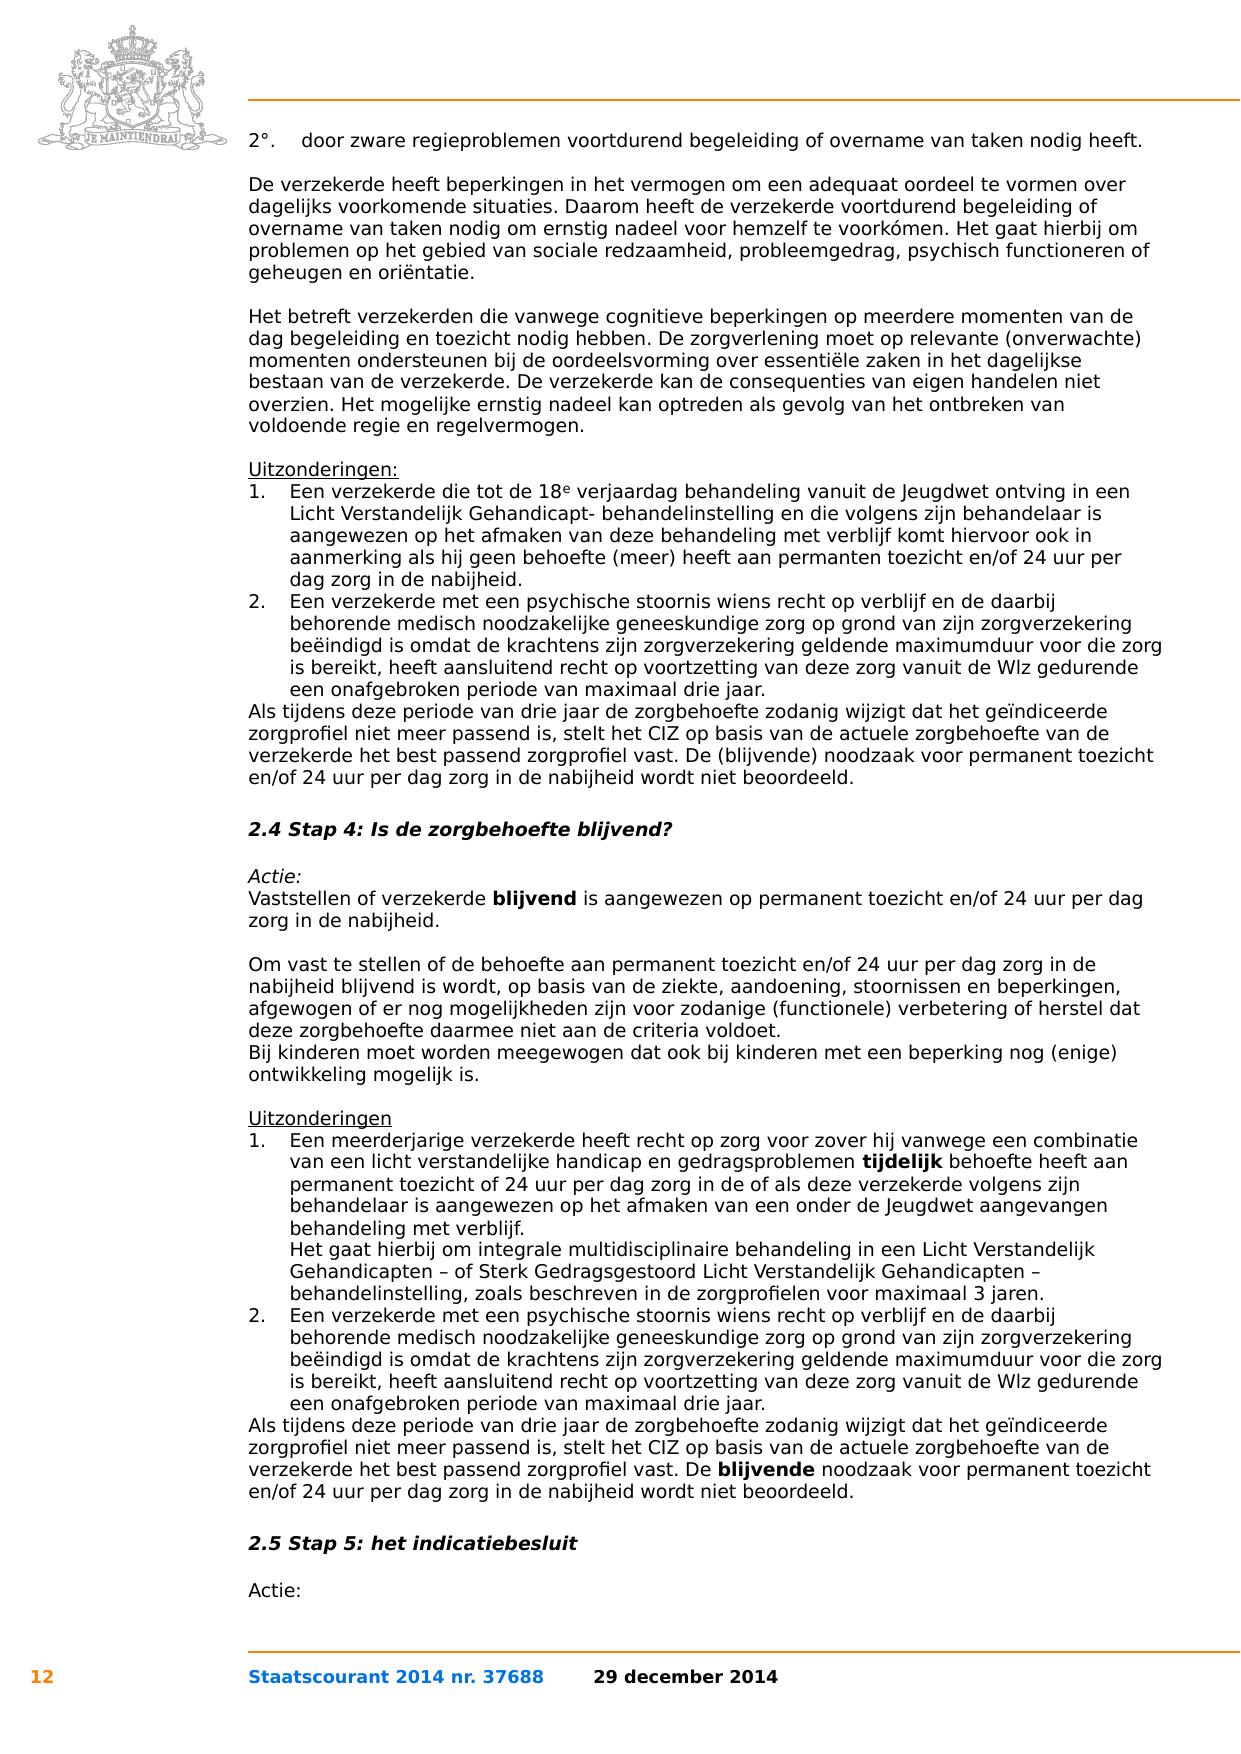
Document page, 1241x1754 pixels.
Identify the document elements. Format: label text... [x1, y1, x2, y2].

subtitle 2.5 Stap 5: het indicatiebesluit [248, 1533, 1163, 1555]
text Om vast te stellen of de behoefte aan permanent toezicht en/of 24 uur per dag zorg in de nabijheid blijvend is wordt, op basis van de ziekte, aandoening, stoornissen en beperkingen, afgewogen of er nog mogelijkheden zijn voor zodanige (functionele) verbetering of herstel dat deze zorgbehoefte daarmee niet aan de criteria voldoet. [248, 954, 1163, 1042]
text De verzekerde heeft beperkingen in het vermogen om een adequaat oordeel te vormen over dagelijks voorkomende situaties. Daarom heeft de verzekerde voortdurend begeleiding of overname van taken nodig om ernstig nadeel voor hemzelf te voorkómen. Het gaat hierbij om problemen op het gebied van sociale redzaamheid, probleemgedrag, psychisch functioneren of geheugen en oriëntatie. [248, 174, 1163, 284]
subtitle 2.4 Stap 4: Is de zorgbehoefte blijvend? [248, 819, 1163, 841]
text Uitzonderingen [248, 1107, 1163, 1129]
picture [38, 25, 227, 150]
text Actie: [248, 1580, 1163, 1602]
text Bij kinderen moet worden meegewogen dat ook bij kinderen met een beperking nog (enige) ontwikkeling mogelijk is. [248, 1042, 1163, 1086]
text Als tijdens deze periode van drie jaar de zorgbehoefte zodanig wijzigt dat het geïndiceerde zorgprofiel niet meer passend is, stelt het CIZ op basis van de actuele zorgbehoefte van de verzekerde het best passend zorgprofiel vast. De blijvende noodzaak voor permanent toezicht en/of 24 uur per dag zorg in de nabijheid wordt niet beoordeeld. [248, 1415, 1163, 1503]
text Als tijdens deze periode van drie jaar de zorgbehoefte zodanig wijzigt dat het geïndiceerde zorgprofiel niet meer passend is, stelt het CIZ op basis van de actuele zorgbehoefte van de verzekerde het best passend zorgprofiel vast. De (blijvende) noodzaak voor permanent toezicht en/of 24 uur per dag zorg in de nabijheid wordt niet beoordeeld. [248, 701, 1163, 789]
text 2. Een verzekerde met een psychische stoornis wiens recht op verblijf en de daarbij behorende medisch noodzakelijke geneeskundige zorg op grond van zijn zorgverzekering beëindigd is omdat de krachtens zijn zorgverzekering geldende maximumduur voor die zorg is bereikt, heeft aansluitend recht op voortzetting van deze zorg vanuit de Wlz gedurende een onafgebroken periode van maximaal drie jaar. [248, 591, 1163, 701]
text 2°. door zware regieproblemen voortdurend begeleiding of overname van taken nodig heeft. [248, 130, 1163, 152]
text Uitzonderingen: [248, 459, 1163, 481]
text Het gaat hierbij om integrale multidisciplinaire behandeling in een Licht Verstandelijk Gehandicapten – of Sterk Gedragsgestoord Licht Verstandelijk Gehandicapten – behandelinstelling, zoals beschreven in de zorgprofielen voor maximaal 3 jaren. [289, 1239, 1163, 1305]
text Vaststellen of verzekerde blijvend is aangewezen op permanent toezicht en/of 24 uur per dag zorg in de nabijheid. [248, 888, 1163, 932]
text 1. Een verzekerde die tot de 18e verjaardag behandeling vanuit de Jeugdwet ontving in een Licht Verstandelijk Gehandicapt- behandelinstelling en die volgens zijn behandelaar is aangewezen op het afmaken van deze behandeling met verblijf komt hiervoor ook in aanmerking als hij geen behoefte (meer) heeft aan permanten toezicht en/of 24 uur per dag zorg in de nabijheid. [248, 481, 1163, 591]
text 1. Een meerderjarige verzekerde heeft recht op zorg voor zover hij vanwege een combinatie van een licht verstandelijke handicap en gedragsproblemen tijdelijk behoefte heeft aan permanent toezicht of 24 uur per dag zorg in de of als deze verzekerde volgens zijn behandelaar is aangewezen op het afmaken van een onder de Jeugdwet aangevangen behandeling met verblijf. [248, 1129, 1163, 1239]
text 2. Een verzekerde met een psychische stoornis wiens recht op verblijf en de daarbij behorende medisch noodzakelijke geneeskundige zorg op grond van zijn zorgverzekering beëindigd is omdat de krachtens zijn zorgverzekering geldende maximumduur voor die zorg is bereikt, heeft aansluitend recht op voortzetting van deze zorg vanuit de Wlz gedurende een onafgebroken periode van maximaal drie jaar. [248, 1305, 1163, 1415]
text Actie: [248, 866, 1163, 888]
text Het betreft verzekerden die vanwege cognitieve beperkingen op meerdere momenten van de dag begeleiding en toezicht nodig hebben. De zorgverlening moet op relevante (onverwachte) momenten ondersteunen bij de oordeelsvorming over essentiële zaken in het dagelijkse bestaan van de verzekerde. De verzekerde kan de consequenties van eigen handelen niet overzien. Het mogelijke ernstig nadeel kan optreden als gevolg van het ontbreken van voldoende regie en regelvermogen. [248, 306, 1163, 437]
